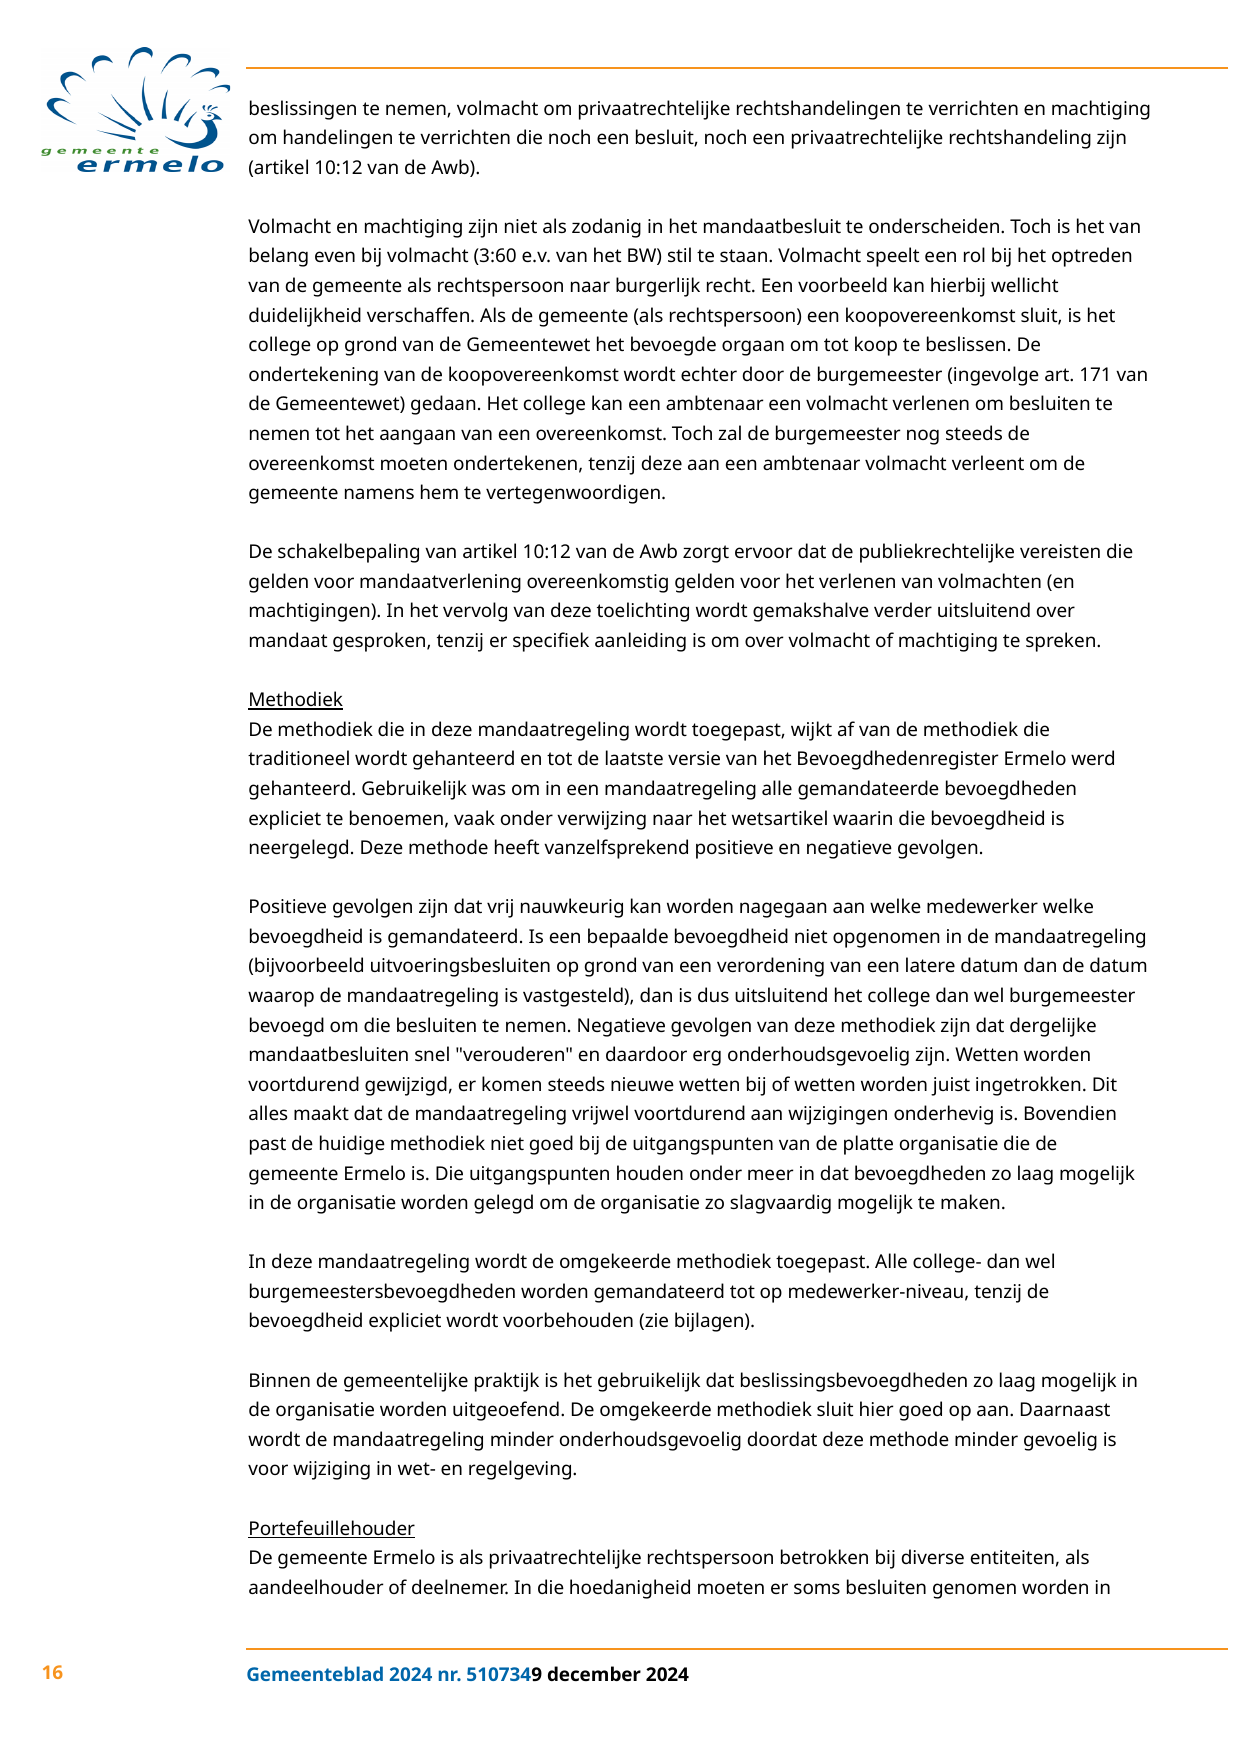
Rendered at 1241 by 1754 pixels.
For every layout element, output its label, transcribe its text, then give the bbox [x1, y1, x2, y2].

text De schakelbepaling van artikel 10:12 van de Awb zorgt ervoor dat de publiekrechtelijke vereisten die gelden voor mandaatverlening overeenkomstig gelden voor het verlenen van volmachten (en machtigingen). In het vervolg van deze toelichting wordt gemakshalve verder uitsluitend over mandaat gesproken, tenzij er specifiek aanleiding is om over volmacht of machtiging te spreken. [248, 538, 1152, 653]
text Methodiek [248, 686, 1152, 712]
text Positieve gevolgen zijn dat vrij nauwkeurig kan worden nagegaan aan welke medewerker welke bevoegdheid is gemandateerd. Is een bepaalde bevoegdheid niet opgenomen in de mandaatregeling (bijvoorbeeld uitvoeringsbesluiten op grond van een verordening van een latere datum dan de datum waarop de mandaatregeling is vastgesteld), dan is dus uitsluitend het college dan wel burgemeester bevoegd om die besluiten te nemen. Negatieve gevolgen van deze methodiek zijn dat dergelijke mandaatbesluiten snel "verouderen" en daardoor erg onderhoudsgevoelig zijn. Wetten worden voortdurend gewijzigd, er komen steeds nieuwe wetten bij of wetten worden juist ingetrokken. Dit alles maakt dat de mandaatregeling vrijwel voortdurend aan wijzigingen onderhevig is. Bovendien past de huidige methodiek niet goed bij de uitgangspunten van de platte organisatie die de gemeente Ermelo is. Die uitgangspunten houden onder meer in dat bevoegdheden zo laag mogelijk in de organisatie worden gelegd om de organisatie zo slagvaardig mogelijk te maken. [248, 893, 1152, 1215]
text Portefeuillehouder [248, 1515, 1152, 1541]
text Volmacht en machtiging zijn niet als zodanig in het mandaatbesluit te onderscheiden. Toch is het van belang even bij volmacht (3:60 e.v. van het BW) stil te staan. Volmacht speelt een rol bij het optreden van de gemeente als rechtspersoon naar burgerlijk recht. Een voorbeeld kan hierbij wellicht duidelijkheid verschaffen. Als de gemeente (als rechtspersoon) een koopovereenkomst sluit, is het college op grond van de Gemeentewet het bevoegde orgaan om tot koop te beslissen. De ondertekening van de koopovereenkomst wordt echter door de burgemeester (ingevolge art. 171 van de Gemeentewet) gedaan. Het college kan een ambtenaar een volmacht verlenen om besluiten te nemen tot het aangaan van een overeenkomst. Toch zal de burgemeester nog steeds de overeenkomst moeten ondertekenen, tenzij deze aan een ambtenaar volmacht verleent om de gemeente namens hem te vertegenwoordigen. [248, 213, 1152, 505]
text beslissingen te nemen, volmacht om privaatrechtelijke rechtshandelingen te verrichten en machtiging om handelingen te verrichten die noch een besluit, noch een privaatrechtelijke rechtshandeling zijn (artikel 10:12 van de Awb). [248, 95, 1152, 180]
text De gemeente Ermelo is als privaatrechtelijke rechtspersoon betrokken bij diverse entiteiten, als aandeelhouder of deelnemer. In die hoedanigheid moeten er soms besluiten genomen worden in [248, 1544, 1152, 1600]
text Binnen de gemeentelijke praktijk is het gebruikelijk dat beslissingsbevoegdheden zo laag mogelijk in de organisatie worden uitgeoefend. De omgekeerde methodiek sluit hier goed op aan. Daarnaast wordt de mandaatregeling minder onderhoudsgevoelig doordat deze methode minder gevoelig is voor wijziging in wet- en regelgeving. [248, 1367, 1152, 1481]
text In deze mandaatregeling wordt de omgekeerde methodiek toegepast. Alle college- dan wel burgemeestersbevoegdheden worden gemandateerd tot op medewerker-niveau, tenzij de bevoegdheid expliciet wordt voorbehouden (zie bijlagen). [248, 1248, 1152, 1333]
picture [41, 47, 231, 172]
text De methodiek die in deze mandaatregeling wordt toegepast, wijkt af van de methodiek die traditioneel wordt gehanteerd en tot de laatste versie van het Bevoegdhedenregister Ermelo werd gehanteerd. Gebruikelijk was om in een mandaatregeling alle gemandateerde bevoegdheden expliciet te benoemen, vaak onder verwijzing naar het wetsartikel waarin die bevoegdheid is neergelegd. Deze methode heeft vanzelfsprekend positieve en negatieve gevolgen. [248, 716, 1152, 860]
